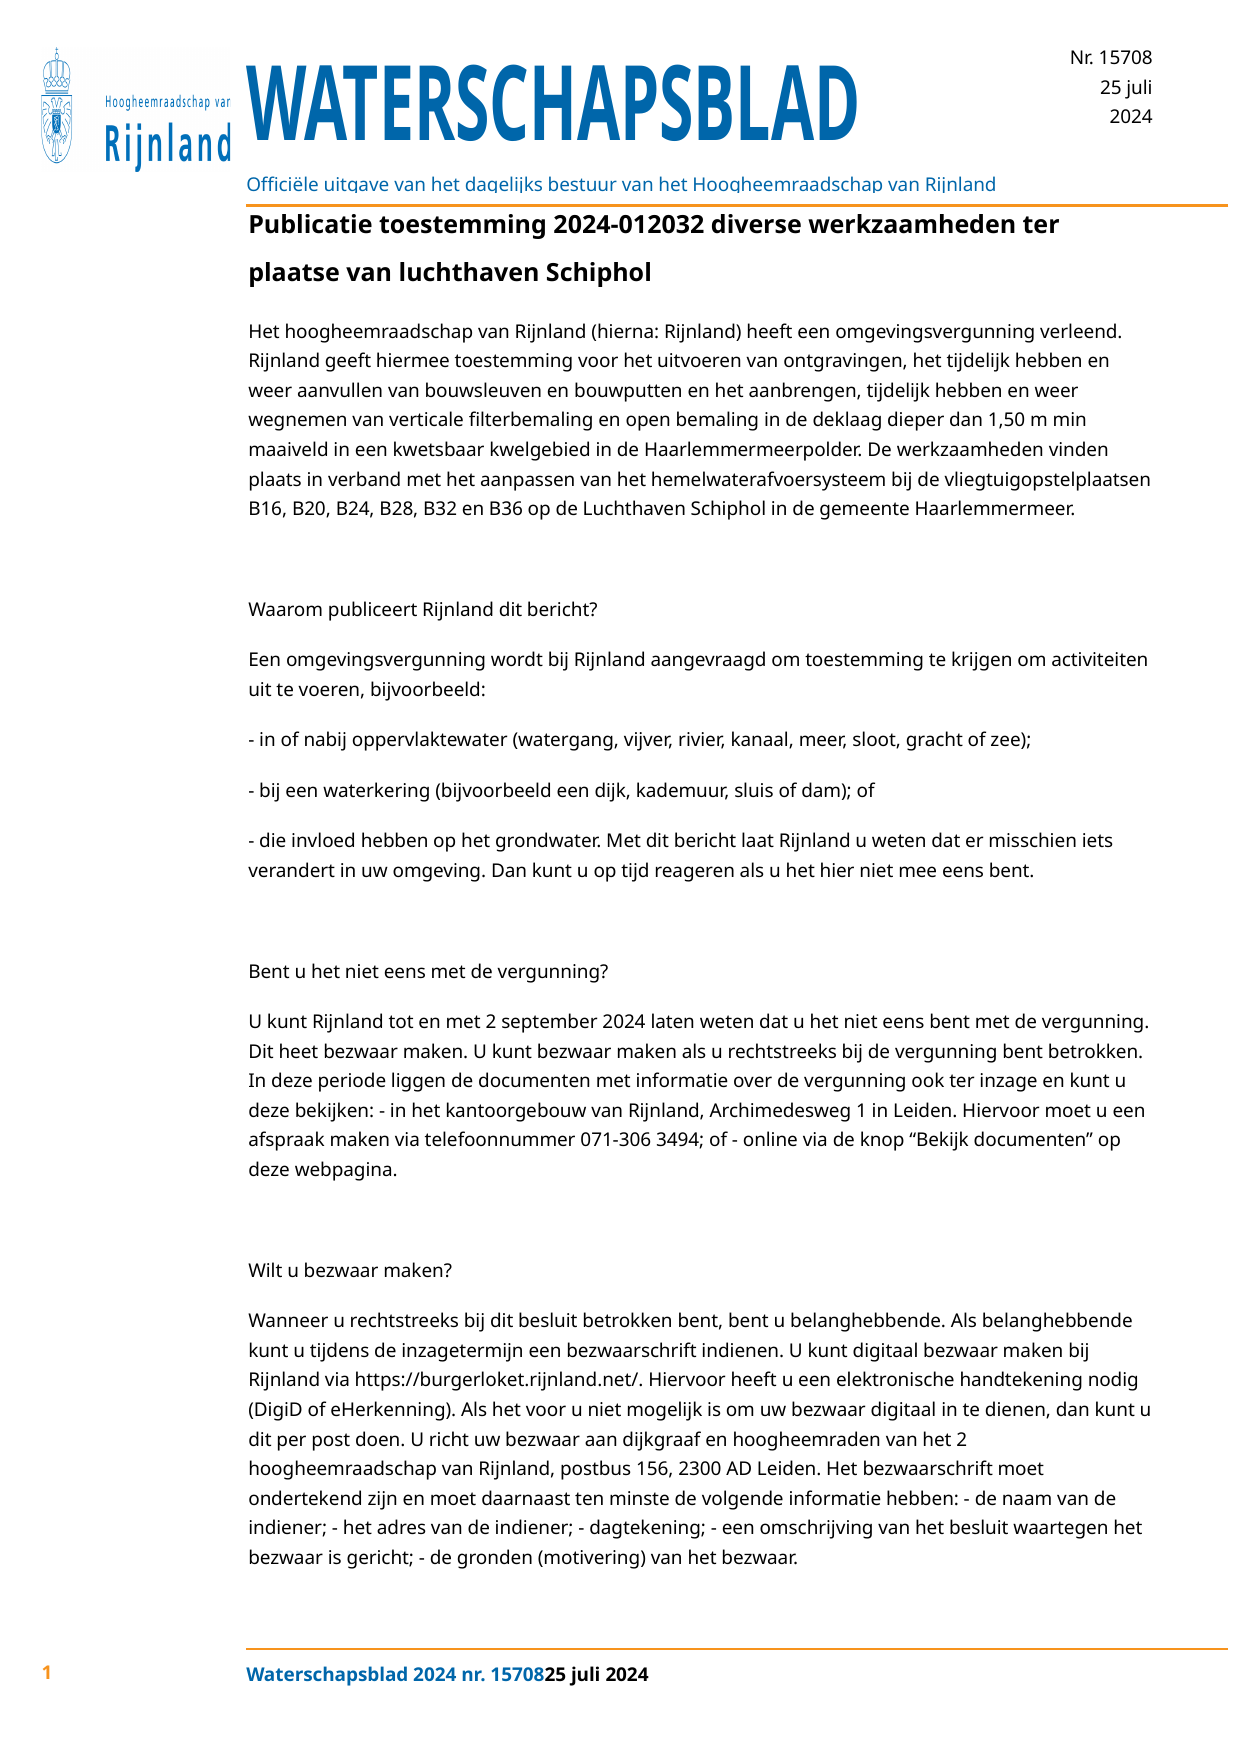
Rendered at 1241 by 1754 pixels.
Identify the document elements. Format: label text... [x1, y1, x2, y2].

text Een omgevingsvergunning wordt bij Rijnland aangevraagd om toestemming te krijgen om activiteiten uit te voeren, bijvoorbeeld: [248, 647, 1152, 702]
text - in of nabij oppervlaktewater (watergang, vijver, rivier, kanaal, meer, sloot, gracht of zee); [248, 727, 1152, 752]
text Waarom publiceert Rijnland dit bericht? [248, 596, 1152, 622]
text - bij een waterkering (bijvoorbeeld een dijk, kademuur, sluis of dam); of [248, 777, 1152, 803]
picture [41, 47, 231, 172]
text Publicatie toestemming 2024-012032 diverse werkzaamheden ter plaatse van luchthaven Schiphol [248, 207, 1152, 288]
text Wanneer u rechtstreeks bij dit besluit betrokken bent, bent u belanghebbende. Als belanghebbende kunt u tijdens de inzagetermijn een bezwaarschrift indienen. U kunt digitaal bezwaar maken bij Rijnland via https://burgerloket.rijnland.net/. Hiervoor heeft u een elektronische handtekening nodig (DigiD of eHerkenning). Als het voor u niet mogelijk is om uw bezwaar digitaal in te dienen, dan kunt u dit per post doen. U richt uw bezwaar aan dijkgraaf en hoogheemraden van het 2 hoogheemraadschap van Rijnland, postbus 156, 2300 AD Leiden. Het bezwaarschrift moet ondertekend zijn en moet daarnaast ten minste de volgende informatie hebben: - de naam van de indiener; - het adres van de indiener; - dagtekening; - een omschrijving van het besluit waartegen het bezwaar is gericht; - de gronden (motivering) van het bezwaar. [248, 1307, 1152, 1570]
text Wilt u bezwaar maken? [248, 1257, 1152, 1283]
text Het hoogheemraadschap van Rijnland (hierna: Rijnland) heeft een omgevingsvergunning verleend. Rijnland geeft hiermee toestemming voor het uitvoeren van ontgravingen, het tijdelijk hebben en weer aanvullen van bouwsleuven en bouwputten en het aanbrengen, tijdelijk hebben en weer wegnemen van verticale filterbemaling en open bemaling in de deklaag dieper dan 1,50 m min maaiveld in een kwetsbaar kwelgebied in de Haarlemmermeerpolder. De werkzaamheden vinden plaats in verband met het aanpassen van het hemelwaterafvoersysteem bij de vliegtuigopstelplaatsen B16, B20, B24, B28, B32 en B36 op de Luchthaven Schiphol in de gemeente Haarlemmermeer. [248, 318, 1152, 521]
text Bent u het niet eens met de vergunning? [248, 958, 1152, 984]
text - die invloed hebben op het grondwater. Met dit bericht laat Rijnland u weten dat er misschien iets verandert in uw omgeving. Dan kunt u op tijd reageren als u het hier niet mee eens bent. [248, 827, 1152, 883]
text U kunt Rijnland tot en met 2 september 2024 laten weten dat u het niet eens bent met de vergunning. Dit heet bezwaar maken. U kunt bezwaar maken als u rechtstreeks bij de vergunning bent betrokken. In deze periode liggen de documenten met informatie over de vergunning ook ter inzage en kunt u deze bekijken: - in het kantoorgebouw van Rijnland, Archimedesweg 1 in Leiden. Hiervoor moet u een afspraak maken via telefoonnummer 071-306 3494; of - online via de knop “Bekijk documenten” op deze webpagina. [248, 1008, 1152, 1182]
